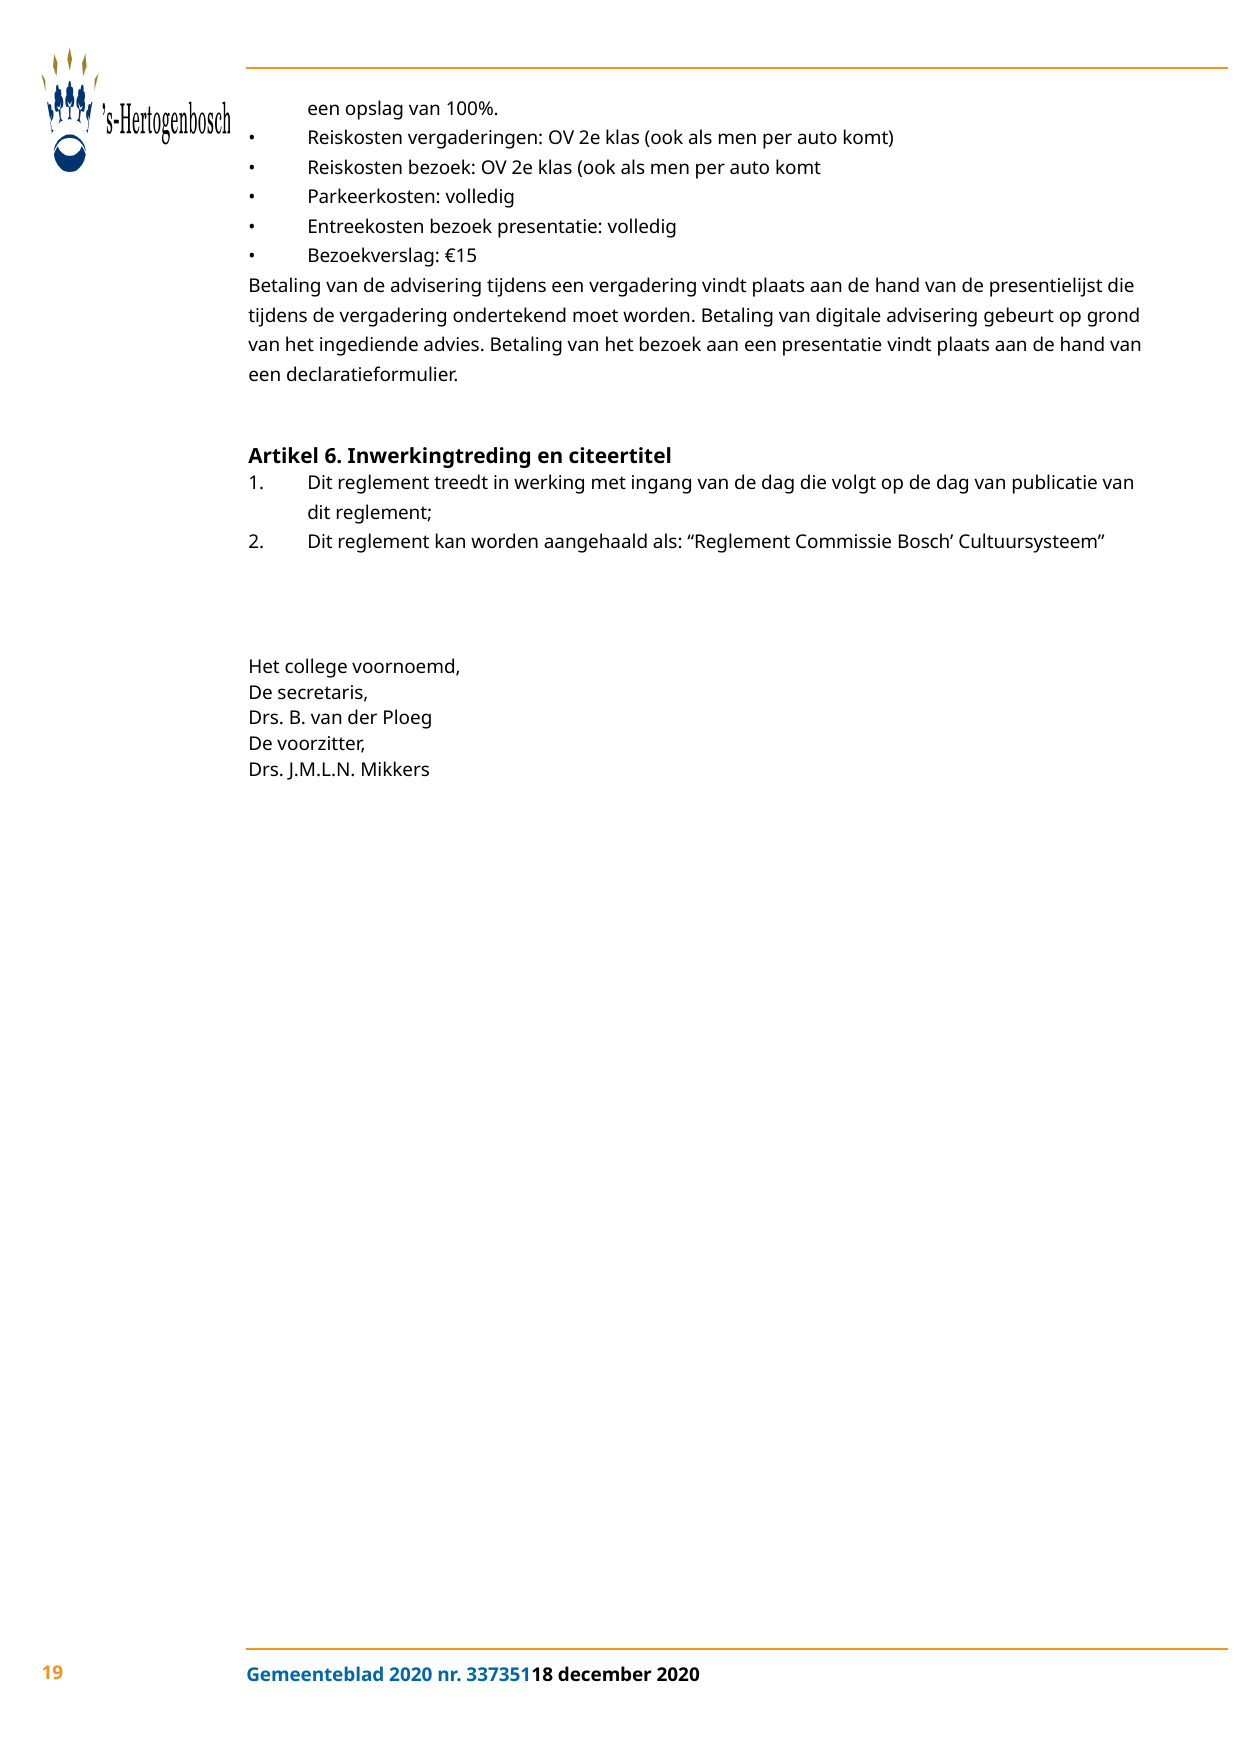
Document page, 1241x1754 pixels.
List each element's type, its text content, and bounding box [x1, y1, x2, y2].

text Het college voornoemd, [248, 653, 1152, 679]
list Dit reglement kan worden aangehaald als: “Reglement Commissie Bosch’ Cultuursysteem” [248, 529, 1152, 554]
list Reiskosten vergaderingen: OV 2e klas (ook als men per auto komt) [248, 124, 1152, 150]
text De secretaris, [248, 679, 1152, 704]
text Drs. J.M.L.N. Mikkers [248, 756, 1152, 782]
list Reiskosten bezoek: OV 2e klas (ook als men per auto komt [248, 154, 1152, 180]
list Dit reglement treedt in werking met ingang van de dag die volgt op de dag van publicatie van dit reglement; [248, 469, 1152, 525]
text Drs. B. van der Ploeg [248, 704, 1152, 730]
list Parkeerkosten: volledig [248, 183, 1152, 209]
text Artikel 6. Inwerkingtreding en citeertitel [248, 441, 1152, 469]
list Entreekosten bezoek presentatie: volledig [248, 213, 1152, 239]
list een opslag van 100%. [248, 95, 1152, 121]
text Betaling van de advisering tijdens een vergadering vindt plaats aan de hand van de presentielijst die tijdens de vergadering ondertekend moet worden. Betaling van digitale advisering gebeurt op grond van het ingediende advies. Betaling van het bezoek aan een presentatie vindt plaats aan de hand van een declaratieformulier. [248, 272, 1152, 387]
list Bezoekverslag: €15 [248, 243, 1152, 268]
text De voorzitter, [248, 730, 1152, 756]
picture [41, 47, 231, 172]
